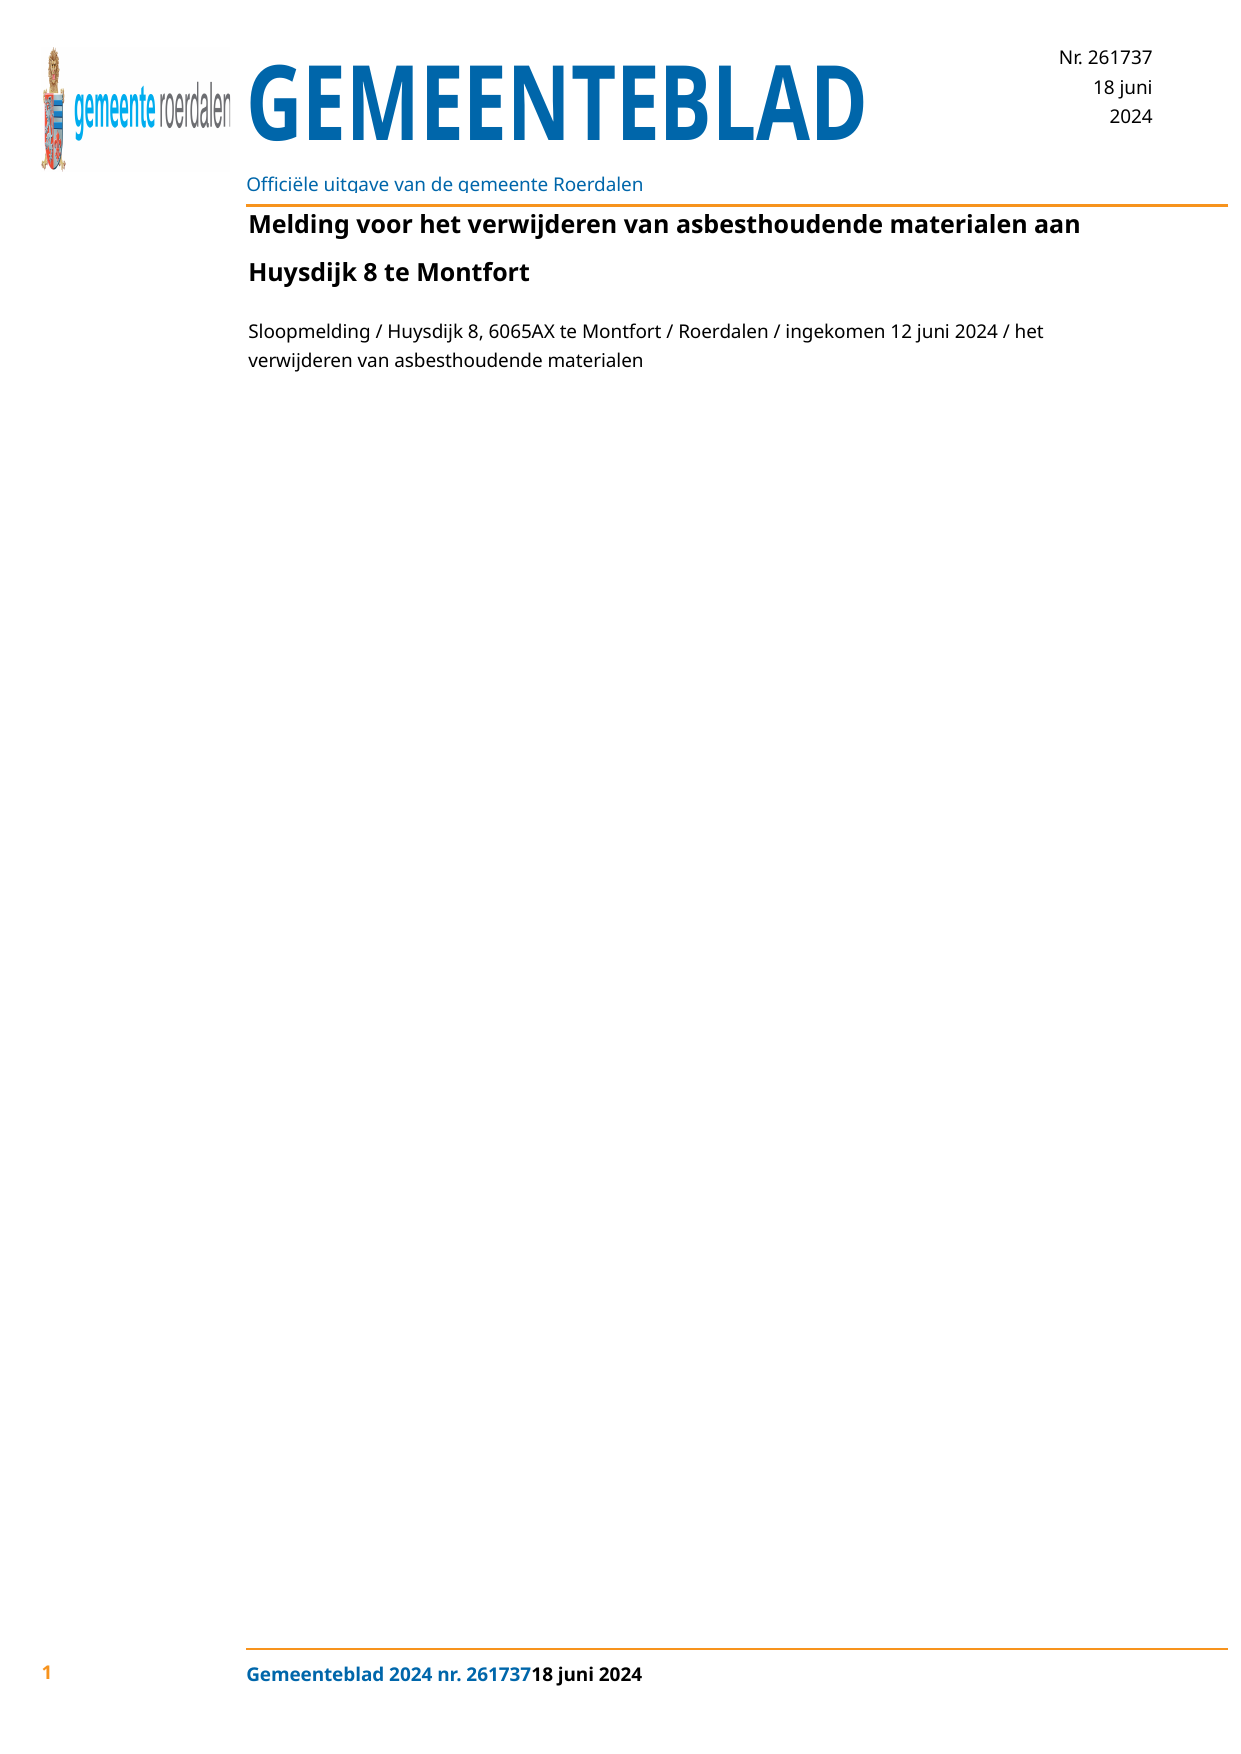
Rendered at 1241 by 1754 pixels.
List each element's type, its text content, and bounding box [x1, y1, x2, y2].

text Melding voor het verwijderen van asbesthoudende materialen aan Huysdijk 8 te Montfort [248, 207, 1152, 288]
text Sloopmelding / Huysdijk 8, 6065AX te Montfort / Roerdalen / ingekomen 12 juni 2024 / het verwijderen van asbesthoudende materialen [248, 318, 1152, 373]
picture [41, 47, 231, 172]
